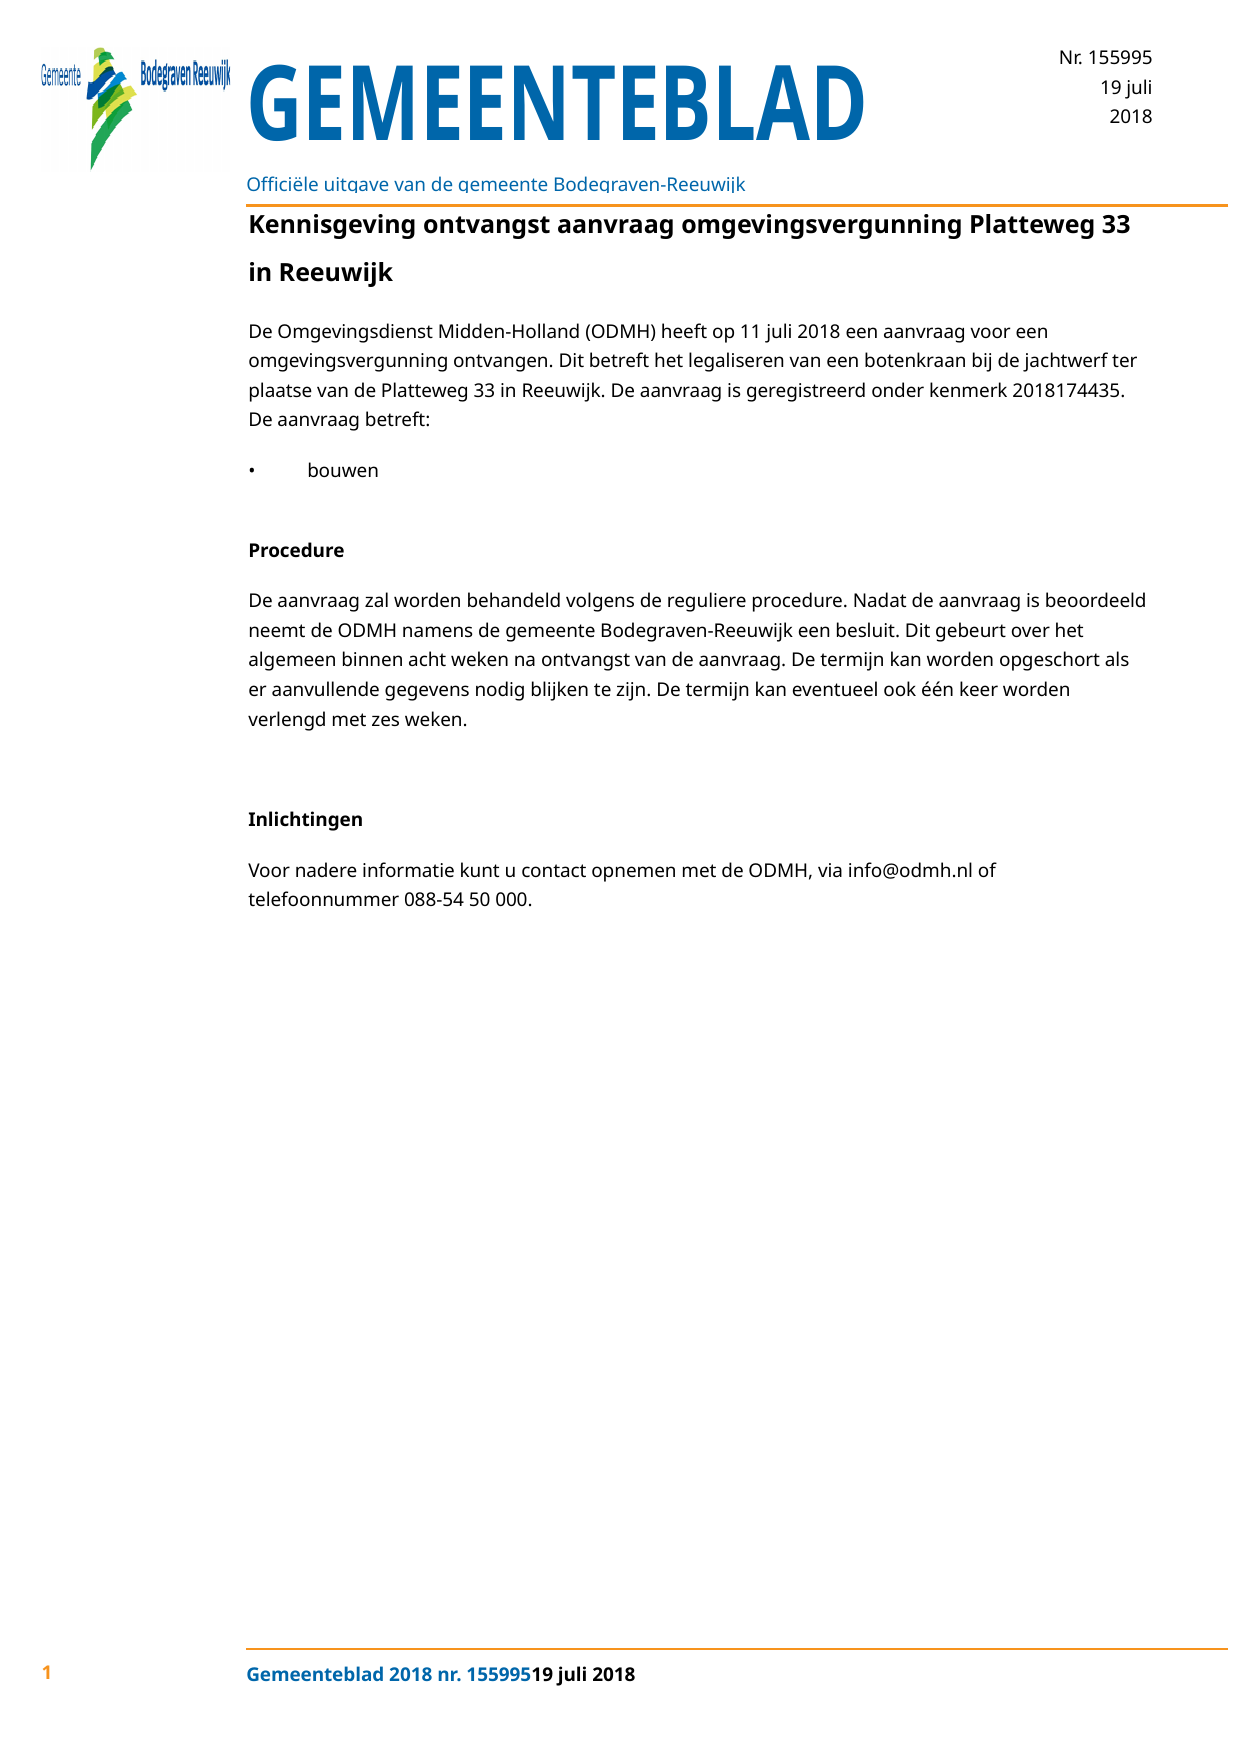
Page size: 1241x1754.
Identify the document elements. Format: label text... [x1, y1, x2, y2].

text De aanvraag zal worden behandeld volgens de reguliere procedure. Nadat de aanvraag is beoordeeld neemt de ODMH namens de gemeente Bodegraven-Reeuwijk een besluit. Dit gebeurt over het algemeen binnen acht weken na ontvangst van de aanvraag. De termijn kan worden opgeschort als er aanvullende gegevens nodig blijken te zijn. De termijn kan eventueel ook één keer worden verlengd met zes weken. [248, 587, 1152, 732]
picture [41, 47, 231, 172]
list bouwen [248, 457, 1152, 483]
text Procedure [248, 537, 1152, 563]
text Inlichtingen [248, 807, 1152, 832]
text Kennisgeving ontvangst aanvraag omgevingsvergunning Platteweg 33 in Reeuwijk [248, 207, 1152, 288]
text Voor nadere informatie kunt u contact opnemen met de ODMH, via info@odmh.nl of telefoonnummer 088-54 50 000. [248, 857, 1152, 912]
text De Omgevingsdienst Midden-Holland (ODMH) heeft op 11 juli 2018 een aanvraag voor een omgevingsvergunning ontvangen. Dit betreft het legaliseren van een botenkraan bij de jachtwerf ter plaatse van de Platteweg 33 in Reeuwijk. De aanvraag is geregistreerd onder kenmerk 2018174435. De aanvraag betreft: [248, 318, 1152, 432]
